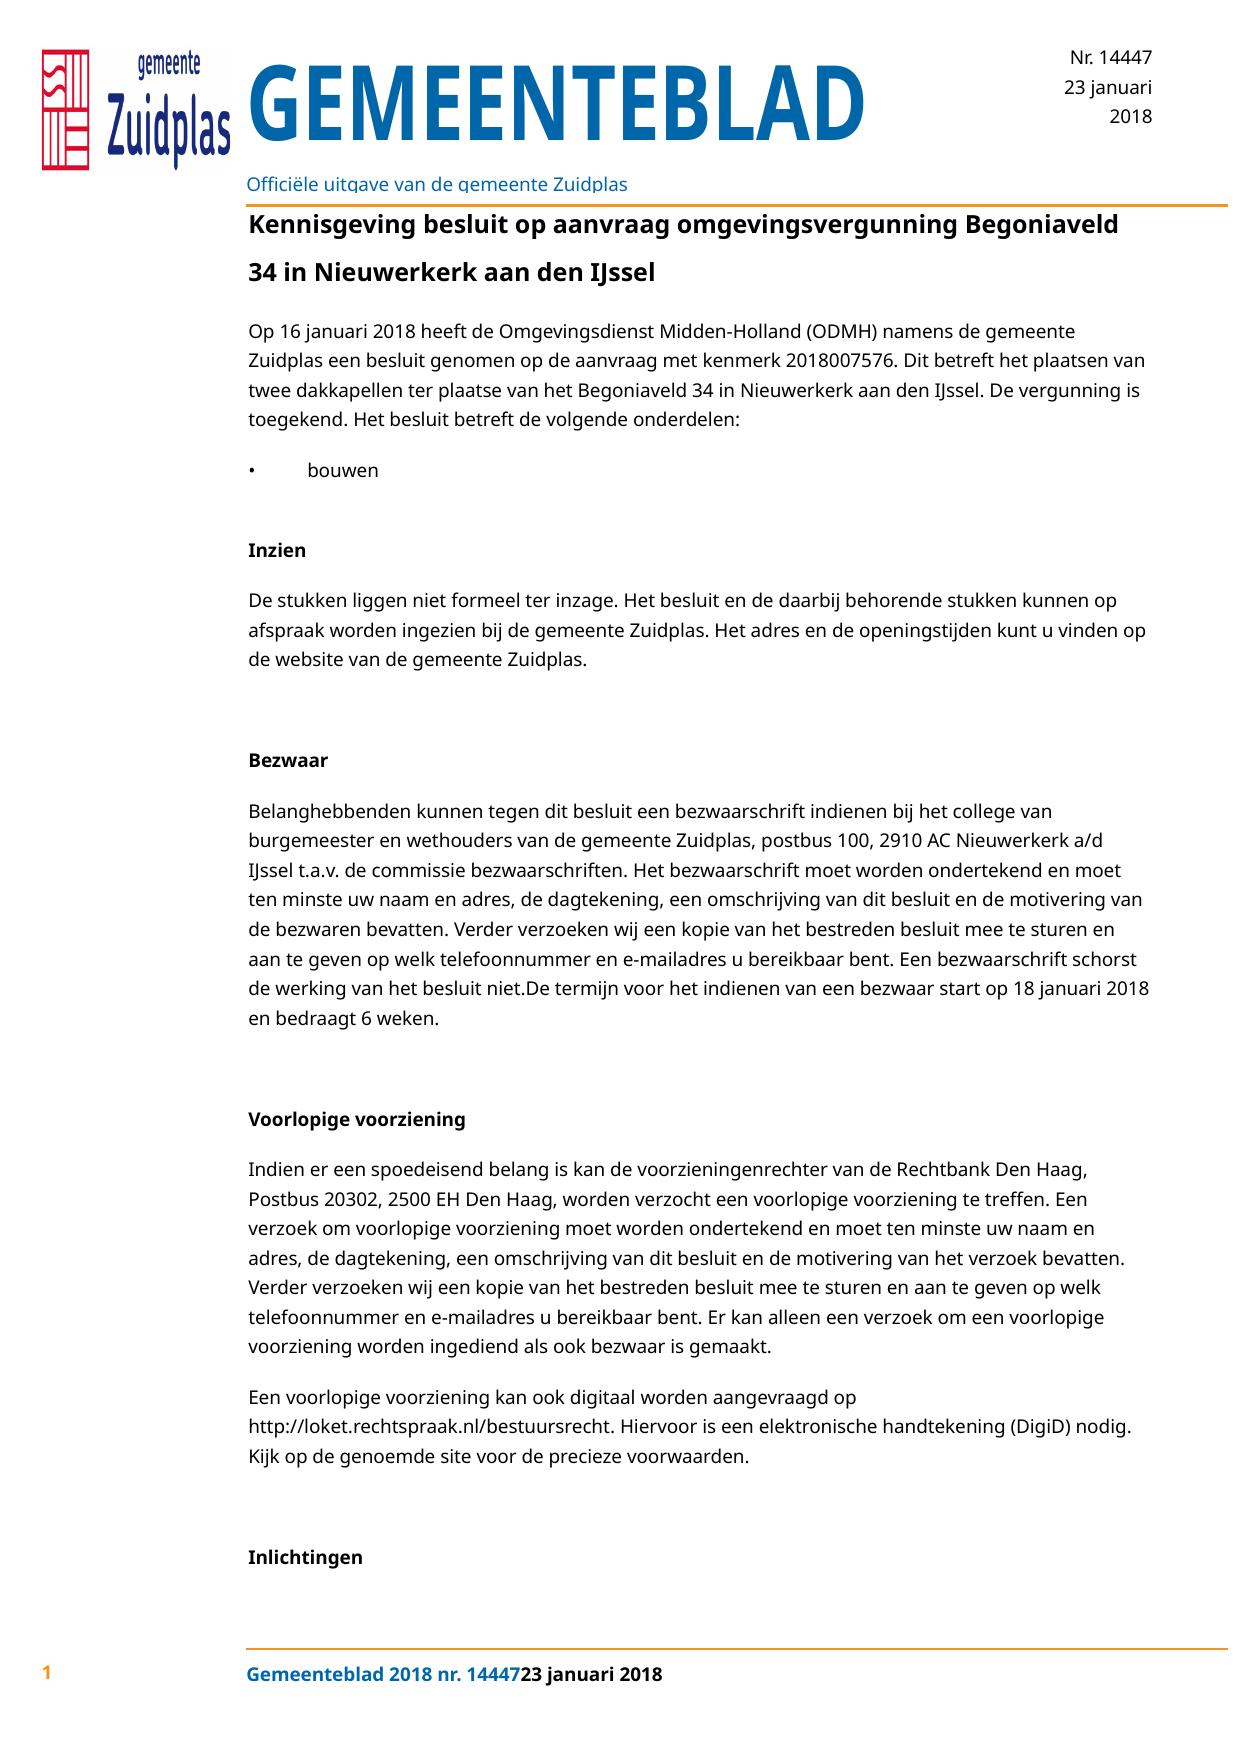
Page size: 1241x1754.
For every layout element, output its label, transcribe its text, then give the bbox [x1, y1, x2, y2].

picture [41, 47, 231, 172]
text De stukken liggen niet formeel ter inzage. Het besluit en de daarbij behorende stukken kunnen op afspraak worden ingezien bij de gemeente Zuidplas. Het adres en de openingstijden kunt u vinden op de website van de gemeente Zuidplas. [248, 587, 1152, 672]
text Belanghebbenden kunnen tegen dit besluit een bezwaarschrift indienen bij het college van burgemeester en wethouders van de gemeente Zuidplas, postbus 100, 2910 AC Nieuwerkerk a/d IJssel t.a.v. de commissie bezwaarschriften. Het bezwaarschrift moet worden ondertekend en moet ten minste uw naam en adres, de dagtekening, een omschrijving van dit besluit en de motivering van de bezwaren bevatten. Verder verzoeken wij een kopie van het bestreden besluit mee te sturen en aan te geven op welk telefoonnummer en e-mailadres u bereikbaar bent. Een bezwaarschrift schorst de werking van het besluit niet.De termijn voor het indienen van een bezwaar start op 18 januari 2018 en bedraagt 6 weken. [248, 798, 1152, 1031]
text Indien er een spoedeisend belang is kan de voorzieningenrechter van de Rechtbank Den Haag, Postbus 20302, 2500 EH Den Haag, worden verzocht een voorlopige voorziening te treffen. Een verzoek om voorlopige voorziening moet worden ondertekend en moet ten minste uw naam en adres, de dagtekening, een omschrijving van dit besluit en de motivering van het verzoek bevatten. Verder verzoeken wij een kopie van het bestreden besluit mee te sturen en aan te geven op welk telefoonnummer en e-mailadres u bereikbaar bent. Er kan alleen een verzoek om een voorlopige voorziening worden ingediend als ook bezwaar is gemaakt. [248, 1156, 1152, 1359]
list bouwen [248, 457, 1152, 483]
text Inlichtingen [248, 1544, 1152, 1570]
text Voorlopige voorziening [248, 1106, 1152, 1132]
text Kennisgeving besluit op aanvraag omgevingsvergunning Begoniaveld 34 in Nieuwerkerk aan den IJssel [248, 207, 1152, 288]
text Bezwaar [248, 747, 1152, 773]
text Op 16 januari 2018 heeft de Omgevingsdienst Midden-Holland (ODMH) namens de gemeente Zuidplas een besluit genomen op de aanvraag met kenmerk 2018007576. Dit betreft het plaatsen van twee dakkapellen ter plaatse van het Begoniaveld 34 in Nieuwerkerk aan den IJssel. De vergunning is toegekend. Het besluit betreft de volgende onderdelen: [248, 318, 1152, 432]
text Een voorlopige voorziening kan ook digitaal worden aangevraagd op http://loket.rechtspraak.nl/bestuursrecht. Hiervoor is een elektronische handtekening (DigiD) nodig. Kijk op de genoemde site voor de precieze voorwaarden. [248, 1384, 1152, 1469]
text Inzien [248, 537, 1152, 563]
